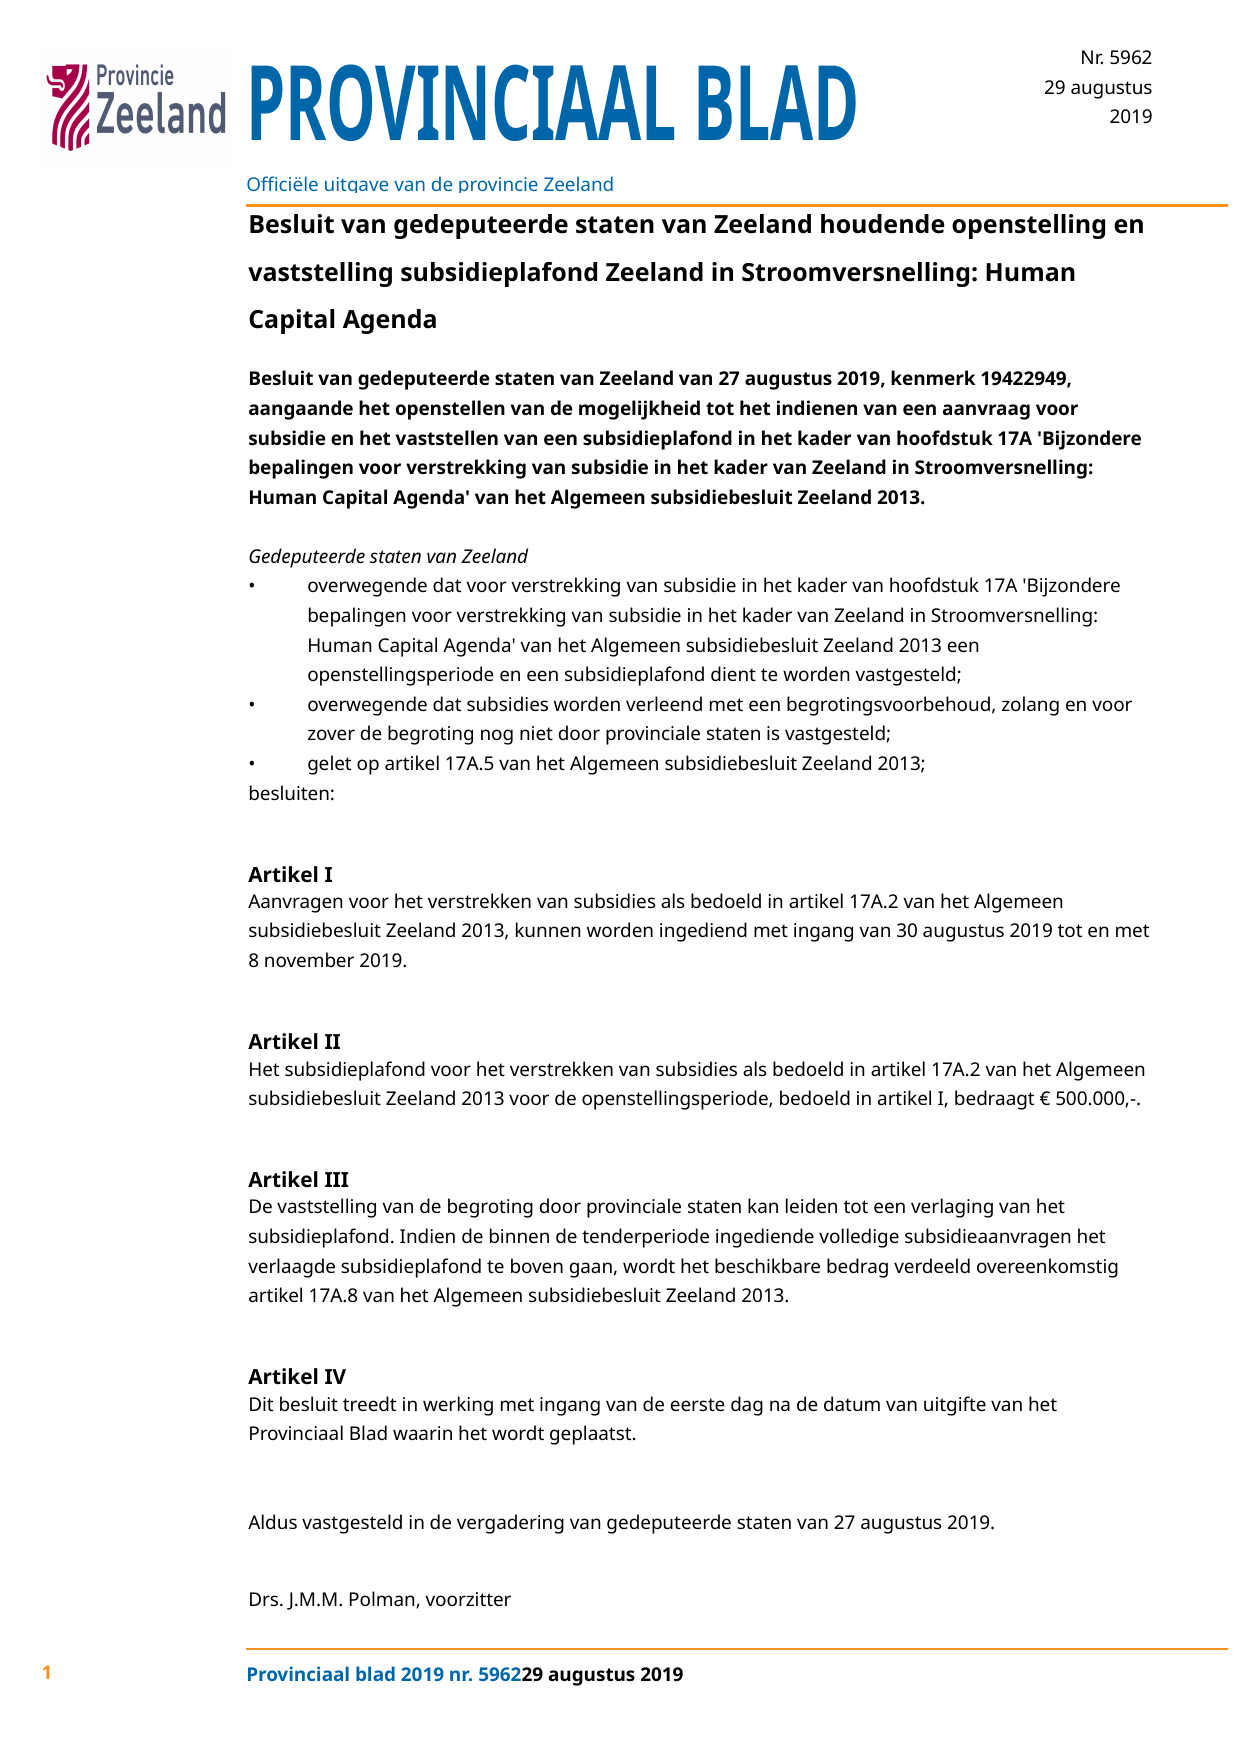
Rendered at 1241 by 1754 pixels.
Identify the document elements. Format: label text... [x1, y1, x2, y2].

text Gedeputeerde staten van Zeeland [248, 543, 1152, 569]
picture [41, 47, 231, 172]
text besluiten: [248, 780, 1152, 805]
text Artikel I [248, 860, 1152, 888]
text Dit besluit treedt in werking met ingang van de eerste dag na de datum van uitgifte van het Provinciaal Blad waarin het wordt geplaatst. [248, 1391, 1152, 1446]
text De vaststelling van de begroting door provinciale staten kan leiden tot een verlaging van het subsidieplafond. Indien de binnen de tenderperiode ingediende volledige subsidieaanvragen het verlaagde subsidieplafond te boven gaan, wordt het beschikbare bedrag verdeeld overeenkomstig artikel 17A.8 van het Algemeen subsidiebesluit Zeeland 2013. [248, 1194, 1152, 1308]
text Drs. J.M.M. Polman, voorzitter [248, 1586, 1152, 1612]
list gelet op artikel 17A.5 van het Algemeen subsidiebesluit Zeeland 2013; [248, 750, 1152, 776]
list overwegende dat voor verstrekking van subsidie in het kader van hoofdstuk 17A 'Bijzondere bepalingen voor verstrekking van subsidie in het kader van Zeeland in Stroomversnelling: Human Capital Agenda' van het Algemeen subsidiebesluit Zeeland 2013 een openstellingsperiode en een subsidieplafond dient te worden vastgesteld; [248, 573, 1152, 687]
text Artikel IV [248, 1362, 1152, 1391]
text Aanvragen voor het verstrekken van subsidies als bedoeld in artikel 17A.2 van het Algemeen subsidiebesluit Zeeland 2013, kunnen worden ingediend met ingang van 30 augustus 2019 tot en met 8 november 2019. [248, 888, 1152, 973]
text Het subsidieplafond voor het verstrekken van subsidies als bedoeld in artikel 17A.2 van het Algemeen subsidiebesluit Zeeland 2013 voor de openstellingsperiode, bedoeld in artikel I, bedraagt € 500.000,-. [248, 1056, 1152, 1111]
text Besluit van gedeputeerde staten van Zeeland van 27 augustus 2019, kenmerk 19422949, aangaande het openstellen van de mogelijkheid tot het indienen van een aanvraag voor subsidie en het vaststellen van een subsidieplafond in het kader van hoofdstuk 17A 'Bijzondere bepalingen voor verstrekking van subsidie in het kader van Zeeland in Stroomversnelling: Human Capital Agenda' van het Algemeen subsidiebesluit Zeeland 2013. [248, 366, 1152, 509]
text Artikel II [248, 1027, 1152, 1056]
text Besluit van gedeputeerde staten van Zeeland houdende openstelling en vaststelling subsidieplafond Zeeland in Stroomversnelling: Human Capital Agenda [248, 207, 1152, 336]
list overwegende dat subsidies worden verleend met een begrotingsvoorbehoud, zolang en voor zover de begroting nog niet door provinciale staten is vastgesteld; [248, 691, 1152, 746]
text Artikel III [248, 1165, 1152, 1194]
text Aldus vastgesteld in de vergadering van gedeputeerde staten van 27 augustus 2019. [248, 1509, 1152, 1535]
